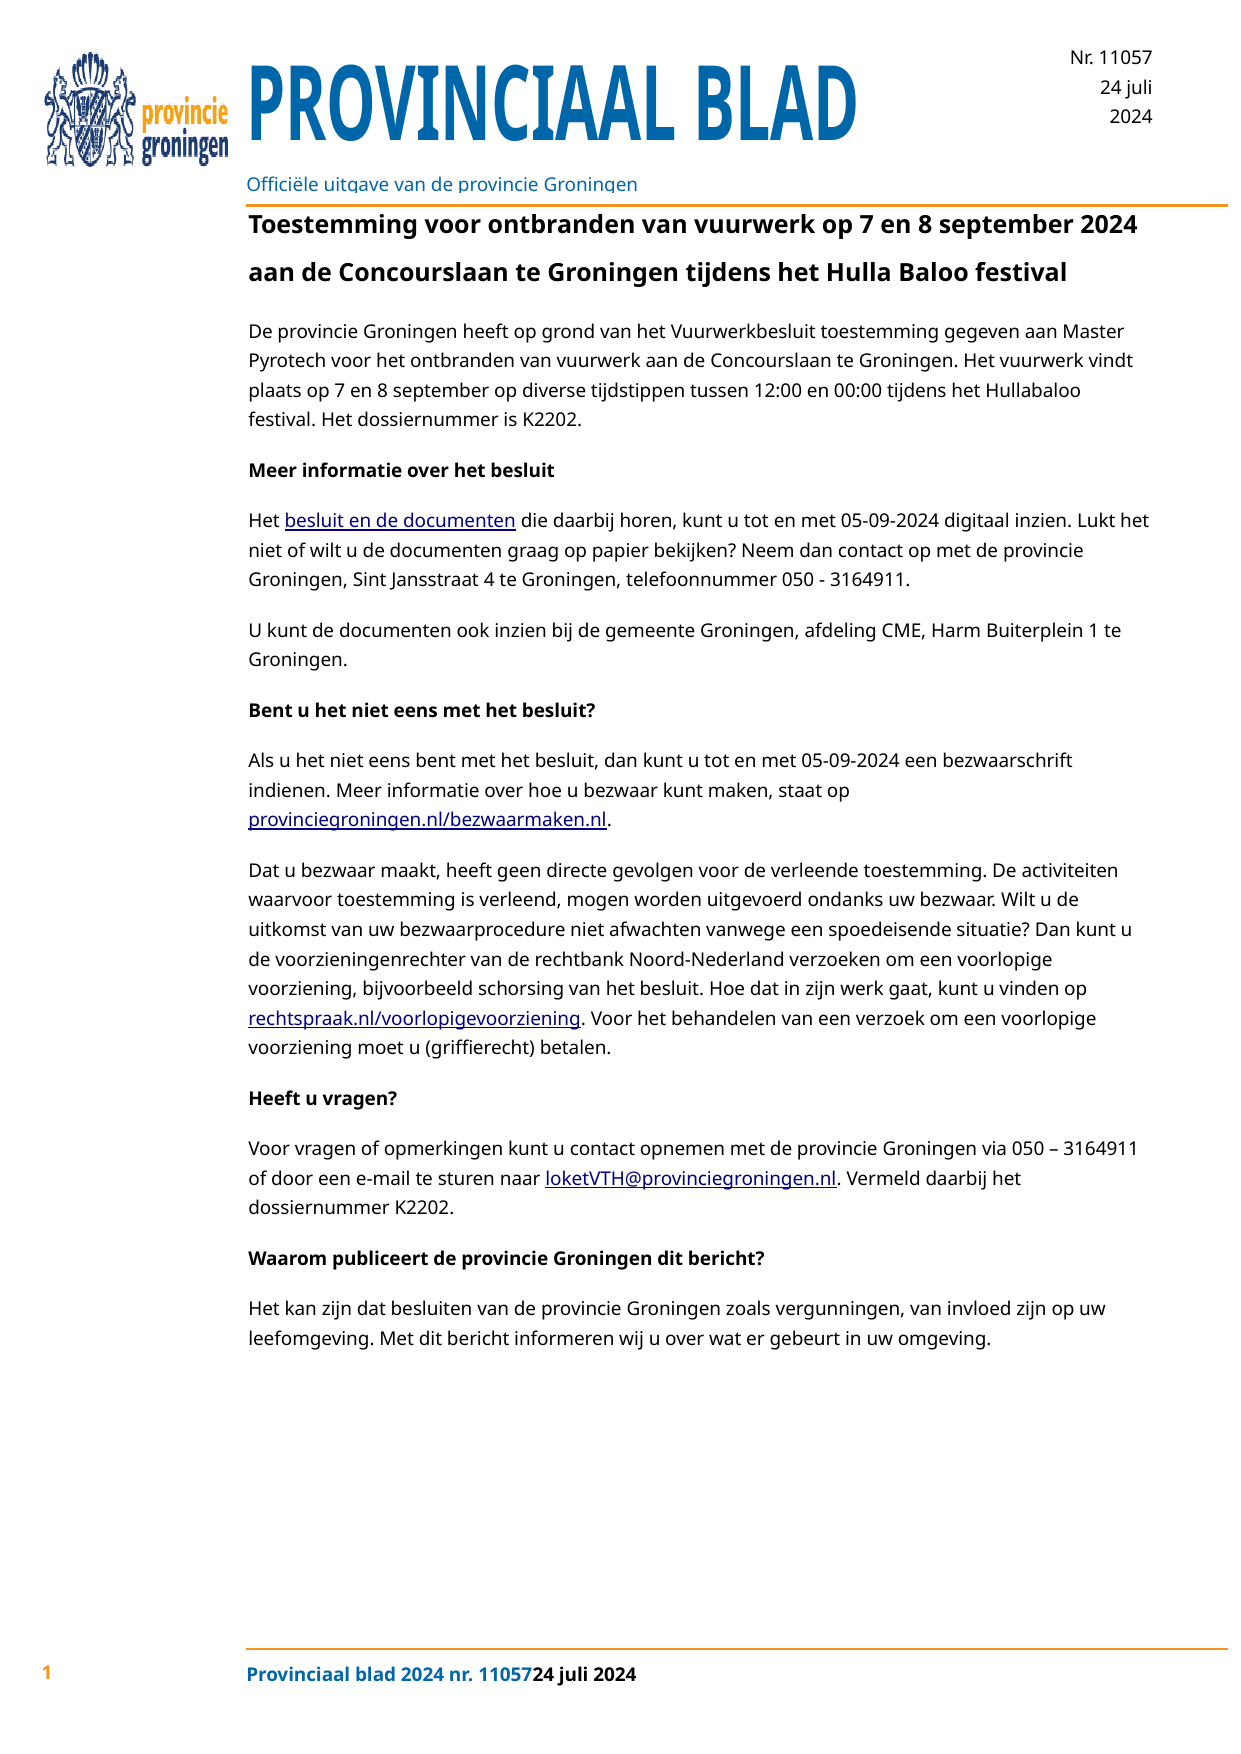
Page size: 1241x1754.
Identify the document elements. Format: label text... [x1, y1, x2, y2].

text Toestemming voor ontbranden van vuurwerk op 7 en 8 september 2024 aan de Concourslaan te Groningen tijdens het Hulla Baloo festival [248, 207, 1152, 288]
text Bent u het niet eens met het besluit? [248, 697, 1152, 723]
text Het kan zijn dat besluiten van de provincie Groningen zoals vergunningen, van invloed zijn op uw leefomgeving. Met dit bericht informeren wij u over wat er gebeurt in uw omgeving. [248, 1295, 1152, 1351]
text Meer informatie over het besluit [248, 457, 1152, 483]
text Als u het niet eens bent met het besluit, dan kunt u tot en met 05-09-2024 een bezwaarschrift indienen. Meer informatie over hoe u bezwaar kunt maken, staat op provinciegroningen.nl/bezwaarmaken.nl. [248, 747, 1152, 832]
text Het besluit en de documenten die daarbij horen, kunt u tot en met 05-09-2024 digitaal inzien. Lukt het niet of wilt u de documenten graag op papier bekijken? Neem dan contact op met de provincie Groningen, Sint Jansstraat 4 te Groningen, telefoonnummer 050 - 3164911. [248, 507, 1152, 592]
text Voor vragen of opmerkingen kunt u contact opnemen met de provincie Groningen via 050 – 3164911 of door een e-mail te sturen naar loketVTH@provinciegroningen.nl. Vermeld daarbij het dossiernummer K2202. [248, 1135, 1152, 1220]
text U kunt de documenten ook inzien bij de gemeente Groningen, afdeling CME, Harm Buiterplein 1 te Groningen. [248, 617, 1152, 672]
text Heeft u vragen? [248, 1085, 1152, 1111]
text De provincie Groningen heeft op grond van het Vuurwerkbesluit toestemming gegeven aan Master Pyrotech voor het ontbranden van vuurwerk aan de Concourslaan te Groningen. Het vuurwerk vindt plaats op 7 en 8 september op diverse tijdstippen tussen 12:00 en 00:00 tijdens het Hullabaloo festival. Het dossiernummer is K2202. [248, 318, 1152, 432]
text Waarom publiceert de provincie Groningen dit bericht? [248, 1245, 1152, 1271]
text Dat u bezwaar maakt, heeft geen directe gevolgen voor de verleende toestemming. De activiteiten waarvoor toestemming is verleend, mogen worden uitgevoerd ondanks uw bezwaar. Wilt u de uitkomst van uw bezwaarprocedure niet afwachten vanwege een spoedeisende situatie? Dan kunt u de voorzieningenrechter van de rechtbank Noord-Nederland verzoeken om een voorlopige voorziening, bijvoorbeeld schorsing van het besluit. Hoe dat in zijn werk gaat, kunt u vinden op rechtspraak.nl/voorlopigevoorziening. Voor het behandelen van een verzoek om een voorlopige voorziening moet u (griffierecht) betalen. [248, 857, 1152, 1060]
picture [41, 47, 231, 172]
